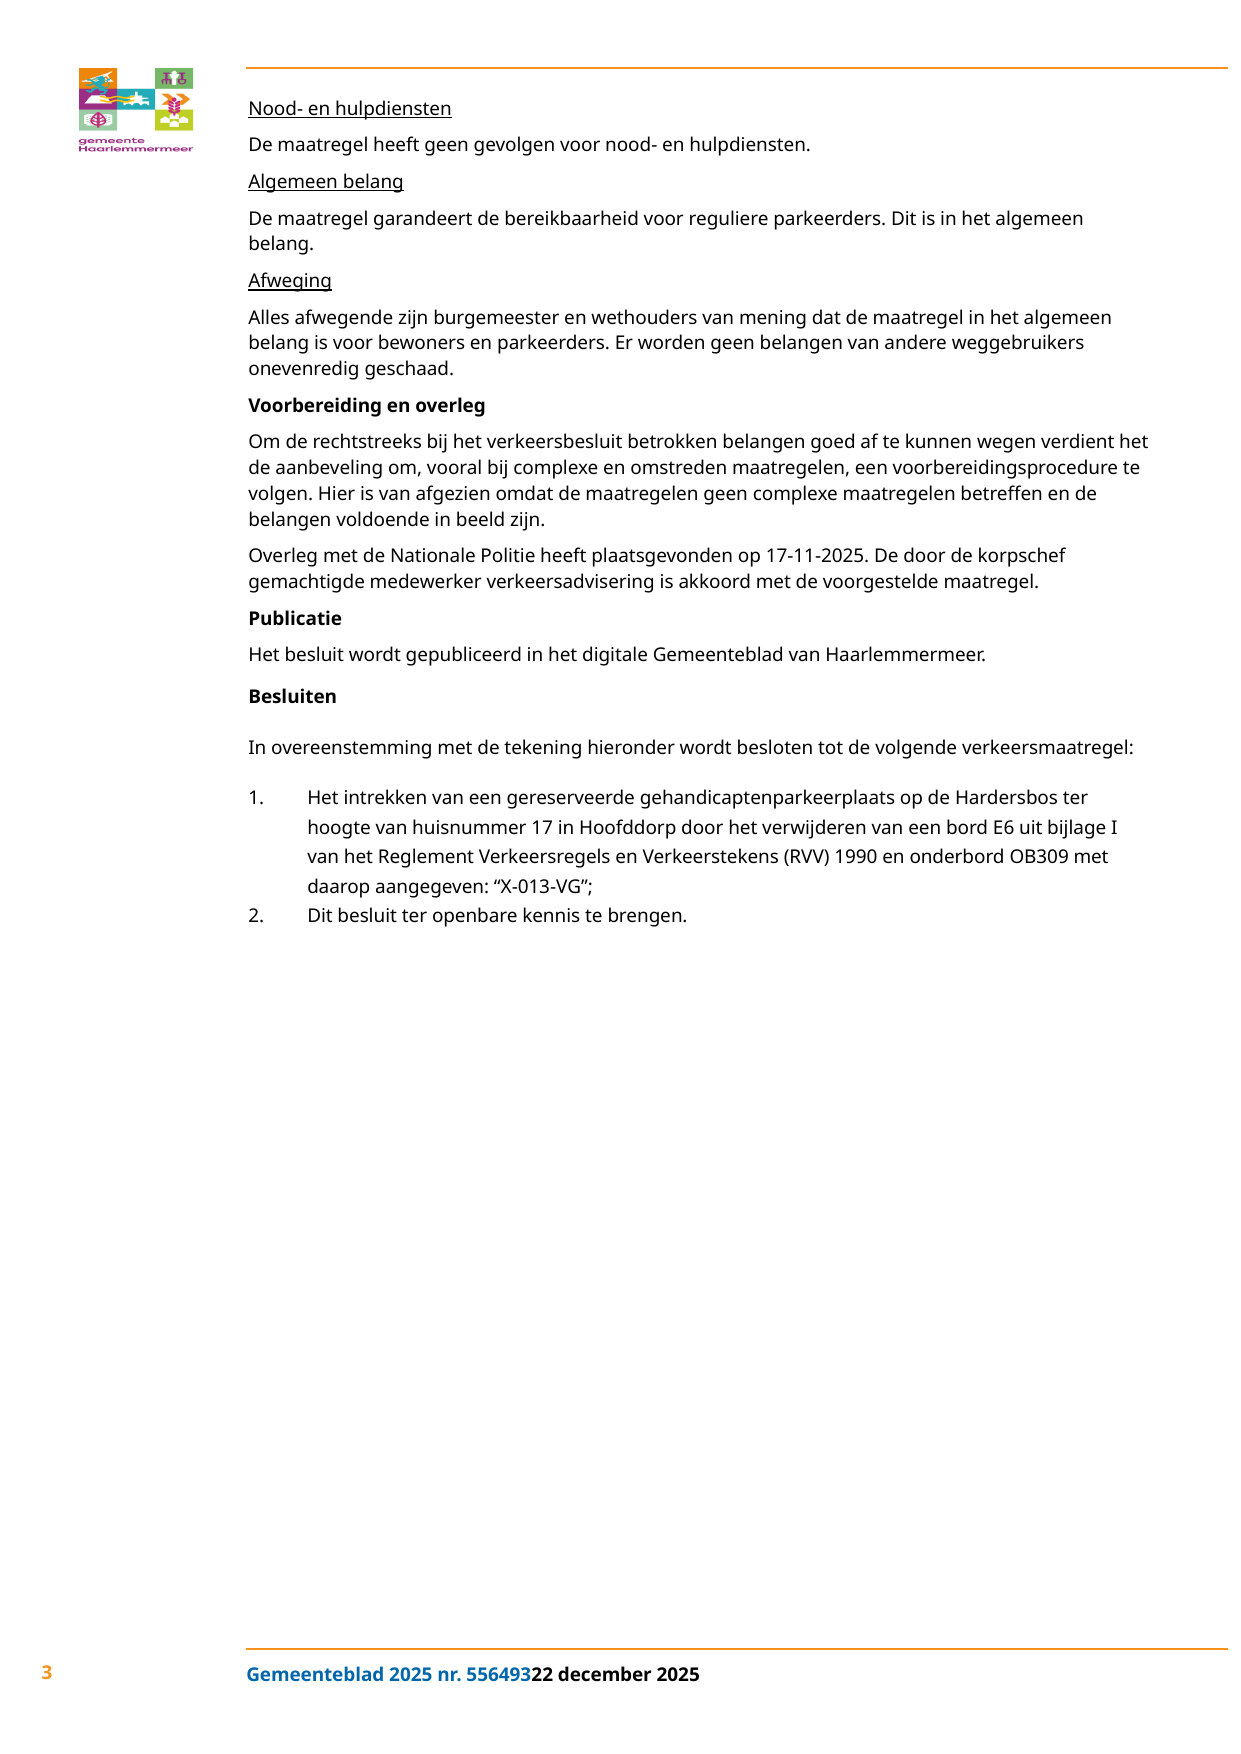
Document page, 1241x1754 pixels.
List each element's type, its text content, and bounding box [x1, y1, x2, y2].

text Afweging [248, 267, 1152, 293]
list Het intrekken van een gereserveerde gehandicaptenparkeerplaats op de Hardersbos ter hoogte van huisnummer 17 in Hoofddorp door het verwijderen van een bord E6 uit bijlage I van het Reglement Verkeersregels en Verkeerstekens (RVV) 1990 en onderbord OB309 met daarop aangegeven: “X-013-VG”; [248, 784, 1152, 899]
text Publicatie [248, 605, 1152, 631]
text In overeenstemming met de tekening hieronder wordt besloten tot de volgende verkeersmaatregel: [248, 734, 1152, 760]
text Om de rechtstreeks bij het verkeersbesluit betrokken belangen goed af te kunnen wegen verdient het de aanbeveling om, vooral bij complexe en omstreden maatregelen, een voorbereidingsprocedure te volgen. Hier is van afgezien omdat de maatregelen geen complexe maatregelen betreffen en de belangen voldoende in beeld zijn. [248, 429, 1152, 532]
text Het besluit wordt gepubliceerd in het digitale Gemeenteblad van Haarlemmermeer. [248, 642, 1152, 667]
picture [41, 47, 231, 172]
text De maatregel garandeert de bereikbaarheid voor reguliere parkeerders. Dit is in het algemeen belang. [248, 205, 1152, 256]
text Voorbereiding en overleg [248, 392, 1152, 418]
list Dit besluit ter openbare kennis te brengen. [248, 903, 1152, 928]
text Algemeen belang [248, 168, 1152, 194]
text Alles afwegende zijn burgemeester en wethouders van mening dat de maatregel in het algemeen belang is voor bewoners en parkeerders. Er worden geen belangen van andere weggebruikers onevenredig geschaad. [248, 304, 1152, 381]
text De maatregel heeft geen gevolgen voor nood- en hulpdiensten. [248, 131, 1152, 157]
text Nood- en hulpdiensten [248, 95, 1152, 121]
text Besluiten [248, 683, 1152, 709]
text Overleg met de Nationale Politie heeft plaatsgevonden op 17-11-2025. De door de korpschef gemachtigde medewerker verkeersadvisering is akkoord met de voorgestelde maatregel. [248, 542, 1152, 594]
